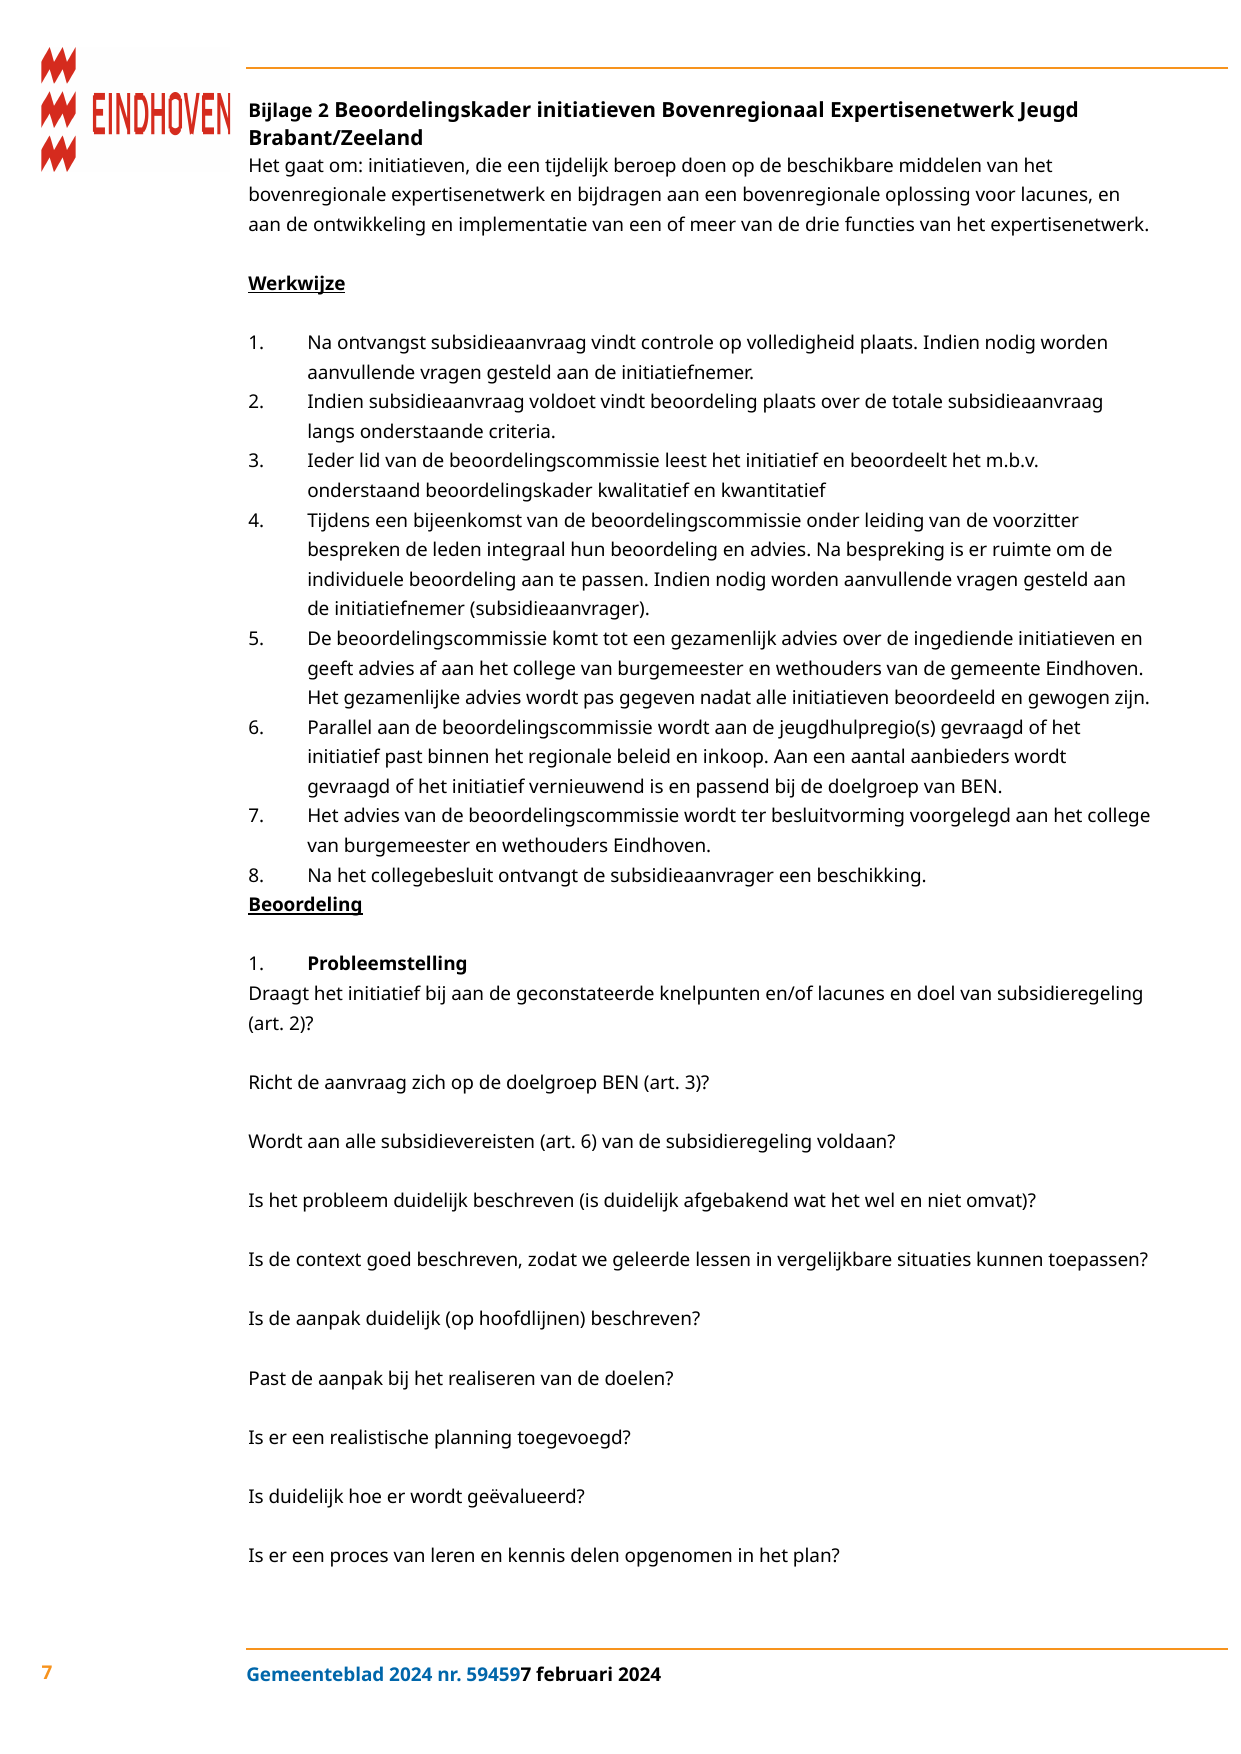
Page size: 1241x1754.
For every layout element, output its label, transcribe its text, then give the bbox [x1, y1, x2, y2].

text Het gaat om: initiatieven, die een tijdelijk beroep doen op de beschikbare middelen van het bovenregionale expertisenetwerk en bijdragen aan een bovenregionale oplossing voor lacunes, en aan de ontwikkeling en implementatie van een of meer van de drie functies van het expertisenetwerk. [248, 152, 1152, 237]
list Tijdens een bijeenkomst van de beoordelingscommissie onder leiding van de voorzitter bespreken de leden integraal hun beoordeling en advies. Na bespreking is er ruimte om de individuele beoordeling aan te passen. Indien nodig worden aanvullende vragen gesteld aan de initiatiefnemer (subsidieaanvrager). [248, 507, 1152, 621]
text Bijlage 2 Beoordelingskader initiatieven Bovenregionaal Expertisenetwerk Jeugd Brabant/Zeeland [248, 95, 1152, 152]
text Past de aanpak bij het realiseren van de doelen? [248, 1365, 1152, 1390]
text Is er een proces van leren en kennis delen opgenomen in het plan? [248, 1542, 1152, 1568]
text Is het probleem duidelijk beschreven (is duidelijk afgebakend wat het wel en niet omvat)? [248, 1187, 1152, 1213]
list De beoordelingscommissie komt tot een gezamenlijk advies over de ingediende initiatieven en geeft advies af aan het college van burgemeester en wethouders van de gemeente Eindhoven. Het gezamenlijke advies wordt pas gegeven nadat alle initiatieven beoordeeld en gewogen zijn. [248, 625, 1152, 710]
text Wordt aan alle subsidievereisten (art. 6) van de subsidieregeling voldaan? [248, 1128, 1152, 1154]
list Na het collegebesluit ontvangt de subsidieaanvrager een beschikking. [248, 862, 1152, 887]
text Is de aanpak duidelijk (op hoofdlijnen) beschreven? [248, 1306, 1152, 1331]
text Draagt het initiatief bij aan de geconstateerde knelpunten en/of lacunes en doel van subsidieregeling (art. 2)? [248, 980, 1152, 1035]
list Ieder lid van de beoordelingscommissie leest het initiatief en beoordeelt het m.b.v. onderstaand beoordelingskader kwalitatief en kwantitatief [248, 448, 1152, 503]
text Werkwijze [248, 270, 1152, 296]
list Het advies van de beoordelingscommissie wordt ter besluitvorming voorgelegd aan het college van burgemeester en wethouders Eindhoven. [248, 803, 1152, 858]
text Is de context goed beschreven, zodat we geleerde lessen in vergelijkbare situaties kunnen toepassen? [248, 1246, 1152, 1272]
text Richt de aanvraag zich op de doelgroep BEN (art. 3)? [248, 1069, 1152, 1094]
list Probleemstelling [248, 951, 1152, 976]
list Indien subsidieaanvraag voldoet vindt beoordeling plaats over de totale subsidieaanvraag langs onderstaande criteria. [248, 388, 1152, 444]
list Na ontvangst subsidieaanvraag vindt controle op volledigheid plaats. Indien nodig worden aanvullende vragen gesteld aan de initiatiefnemer. [248, 329, 1152, 384]
picture [41, 47, 231, 172]
text Is er een realistische planning toegevoegd? [248, 1424, 1152, 1449]
list Parallel aan de beoordelingscommissie wordt aan de jeugdhulpregio(s) gevraagd of het initiatief past binnen het regionale beleid en inkoop. Aan een aantal aanbieders wordt gevraagd of het initiatief vernieuwend is en passend bij de doelgroep van BEN. [248, 714, 1152, 799]
text Beoordeling [248, 891, 1152, 917]
text Is duidelijk hoe er wordt geëvalueerd? [248, 1483, 1152, 1509]
